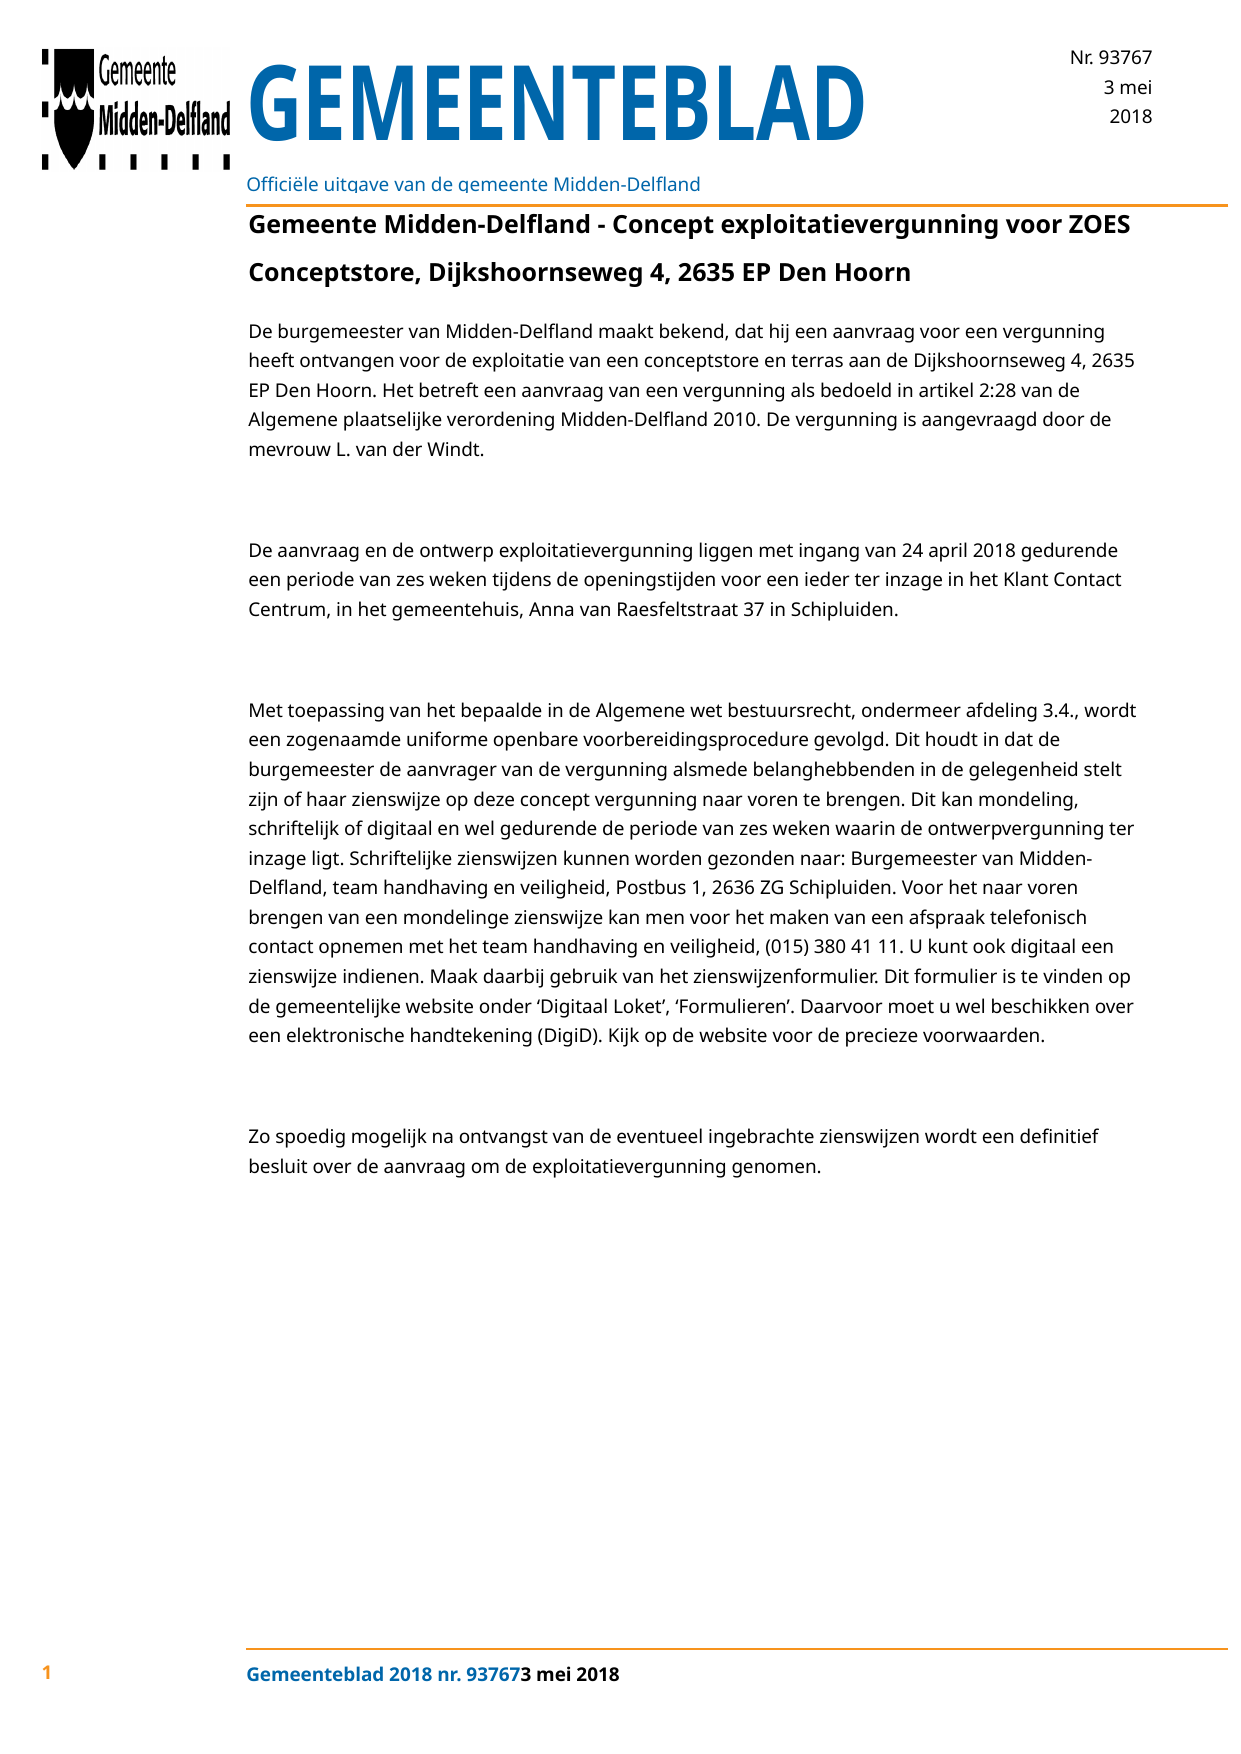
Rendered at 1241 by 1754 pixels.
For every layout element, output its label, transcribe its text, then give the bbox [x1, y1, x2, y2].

text Zo spoedig mogelijk na ontvangst van de eventueel ingebrachte zienswijzen wordt een definitief besluit over de aanvraag om de exploitatievergunning genomen. [248, 1123, 1152, 1179]
text De burgemeester van Midden-Delfland maakt bekend, dat hij een aanvraag voor een vergunning heeft ontvangen voor de exploitatie van een conceptstore en terras aan de Dijkshoornseweg 4, 2635 EP Den Hoorn. Het betreft een aanvraag van een vergunning als bedoeld in artikel 2:28 van de Algemene plaatselijke verordening Midden-Delfland 2010. De vergunning is aangevraagd door de mevrouw L. van der Windt. [248, 318, 1152, 462]
text Met toepassing van het bepaalde in de Algemene wet bestuursrecht, ondermeer afdeling 3.4., wordt een zogenaamde uniforme openbare voorbereidingsprocedure gevolgd. Dit houdt in dat de burgemeester de aanvrager van de vergunning alsmede belanghebbenden in de gelegenheid stelt zijn of haar zienswijze op deze concept vergunning naar voren te brengen. Dit kan mondeling, schriftelijk of digitaal en wel gedurende de periode van zes weken waarin de ontwerpvergunning ter inzage ligt. Schriftelijke zienswijzen kunnen worden gezonden naar: Burgemeester van Midden-Delfland, team handhaving en veiligheid, Postbus 1, 2636 ZG Schipluiden. Voor het naar voren brengen van een mondelinge zienswijze kan men voor het maken van een afspraak telefonisch contact opnemen met het team handhaving en veiligheid, (015) 380 41 11. U kunt ook digitaal een zienswijze indienen. Maak daarbij gebruik van het zienswijzenformulier. Dit formulier is te vinden op de gemeentelijke website onder ‘Digitaal Loket’, ‘Formulieren’. Daarvoor moet u wel beschikken over een elektronische handtekening (DigiD). Kijk op de website voor de precieze voorwaarden. [248, 697, 1152, 1048]
text De aanvraag en de ontwerp exploitatievergunning liggen met ingang van 24 april 2018 gedurende een periode van zes weken tijdens de openingstijden voor een ieder ter inzage in het Klant Contact Centrum, in het gemeentehuis, Anna van Raesfeltstraat 37 in Schipluiden. [248, 537, 1152, 622]
picture [41, 47, 231, 172]
text Gemeente Midden-Delfland - Concept exploitatievergunning voor ZOES Conceptstore, Dijkshoornseweg 4, 2635 EP Den Hoorn [248, 207, 1152, 288]
